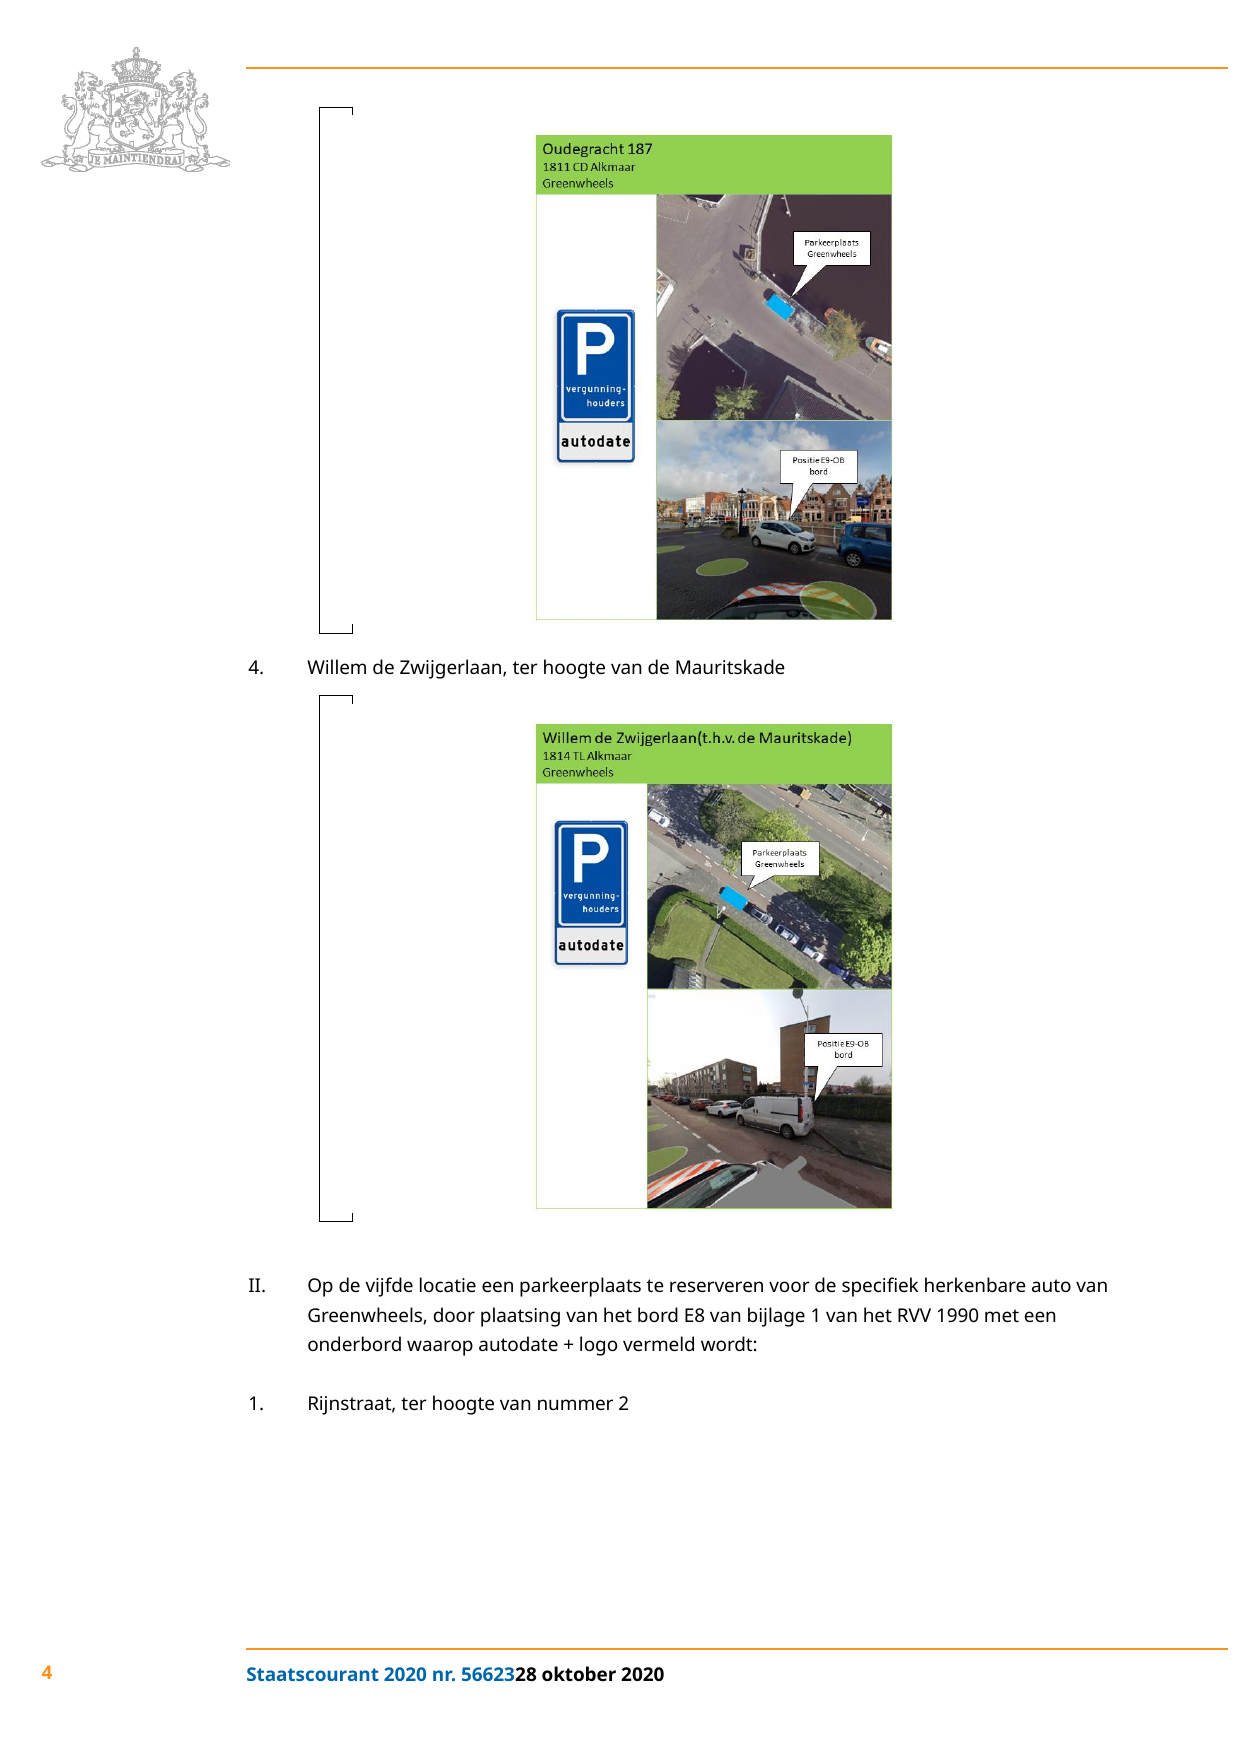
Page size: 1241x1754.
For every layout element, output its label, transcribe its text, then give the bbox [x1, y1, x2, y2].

list Rijnstraat, ter hoogte van nummer 2 [248, 1391, 1152, 1416]
picture [327, 704, 1232, 1213]
picture [327, 115, 1232, 624]
list Willem de Zwijgerlaan, ter hoogte van de Mauritskade [248, 654, 1152, 680]
list Op de vijfde locatie een parkeerplaats te reserveren voor de specifiek herkenbare auto van Greenwheels, door plaatsing van het bord E8 van bijlage 1 van het RVV 1990 met een onderbord waarop autodate + logo vermeld wordt: [248, 1272, 1152, 1357]
picture [41, 47, 231, 172]
